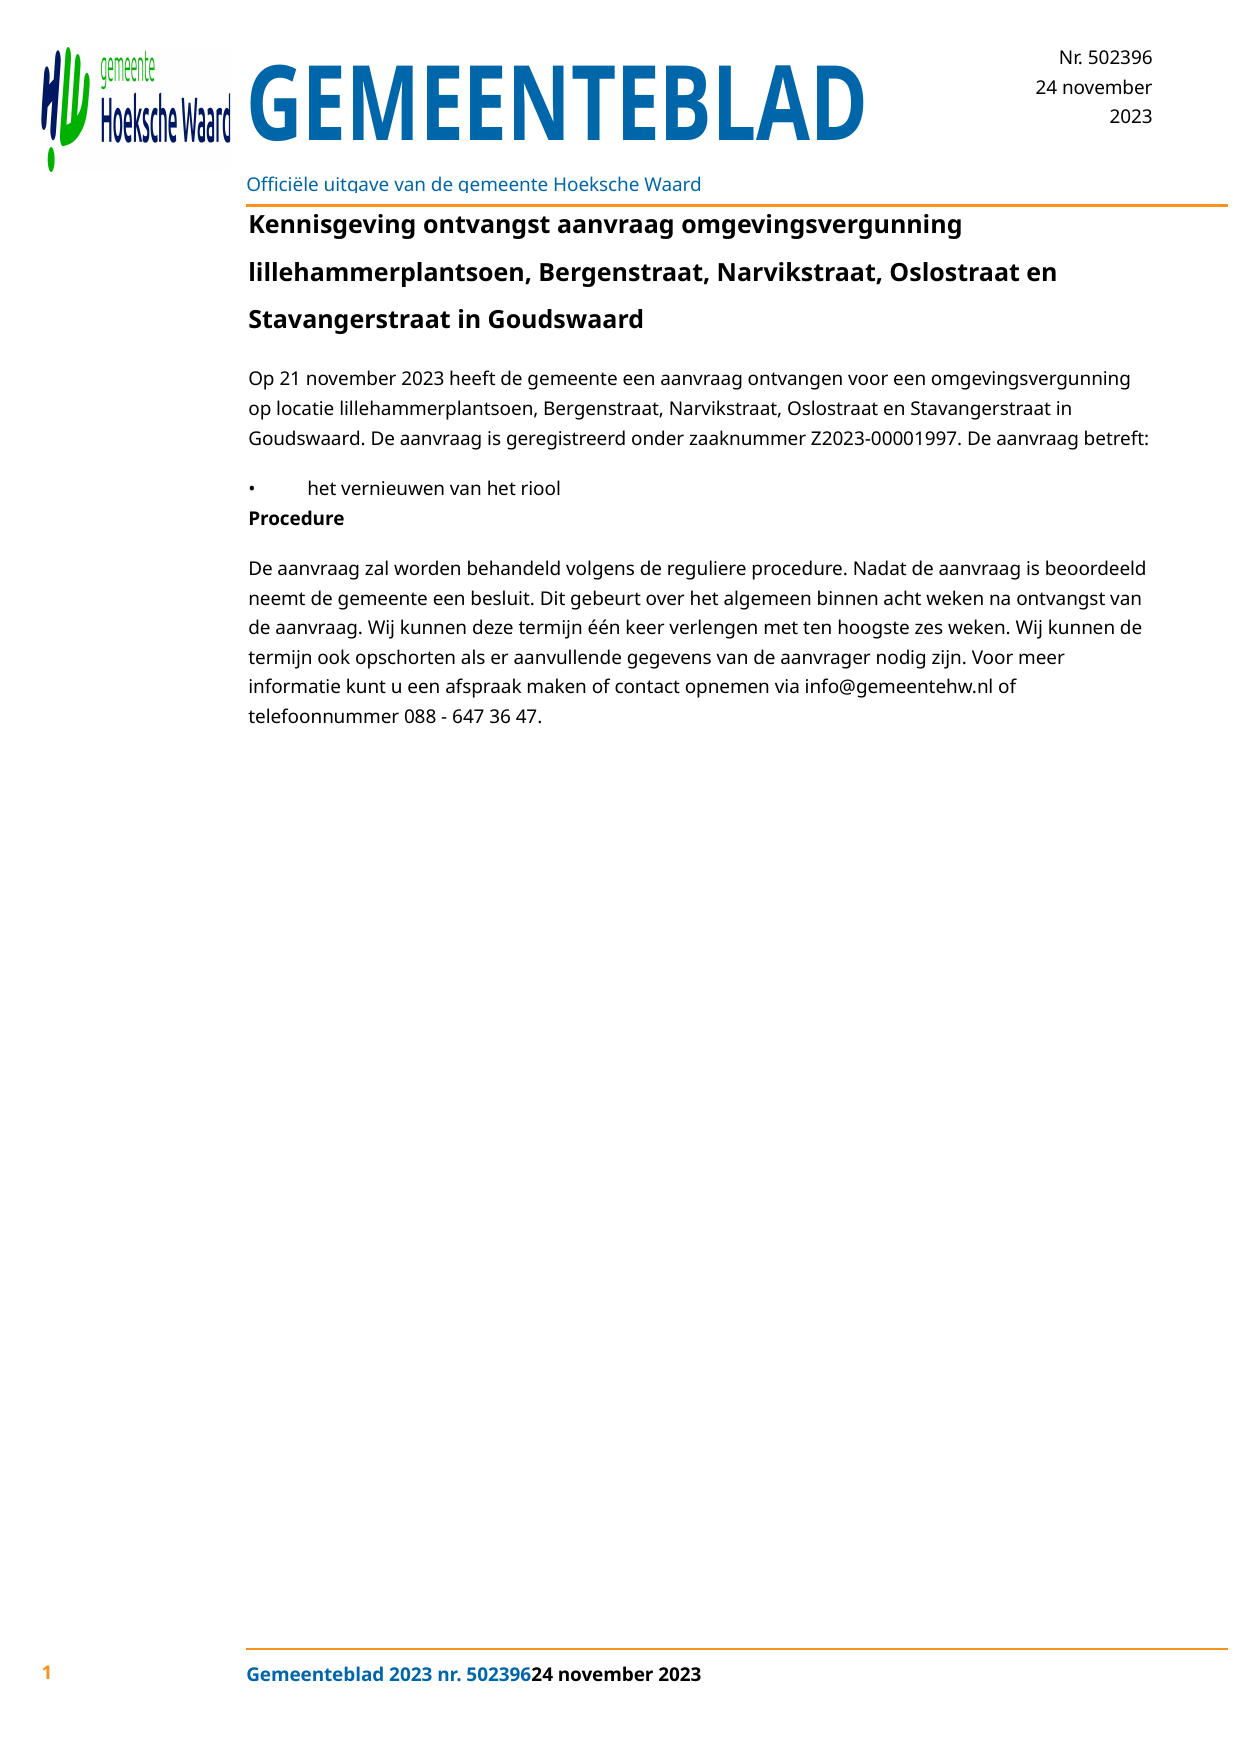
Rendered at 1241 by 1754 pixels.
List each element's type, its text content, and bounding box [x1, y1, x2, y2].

list het vernieuwen van het riool [248, 475, 1152, 501]
text Kennisgeving ontvangst aanvraag omgevingsvergunning lillehammerplantsoen, Bergenstraat, Narvikstraat, Oslostraat en Stavangerstraat in Goudswaard [248, 207, 1152, 336]
text Op 21 november 2023 heeft de gemeente een aanvraag ontvangen voor een omgevingsvergunning op locatie lillehammerplantsoen, Bergenstraat, Narvikstraat, Oslostraat en Stavangerstraat in Goudswaard. De aanvraag is geregistreerd onder zaaknummer Z2023-00001997. De aanvraag betreft: [248, 366, 1152, 450]
text De aanvraag zal worden behandeld volgens de reguliere procedure. Nadat de aanvraag is beoordeeld neemt de gemeente een besluit. Dit gebeurt over het algemeen binnen acht weken na ontvangst van de aanvraag. Wij kunnen deze termijn één keer verlengen met ten hoogste zes weken. Wij kunnen de termijn ook opschorten als er aanvullende gegevens van de aanvrager nodig zijn. Voor meer informatie kunt u een afspraak maken of contact opnemen via info@gemeentehw.nl of telefoonnummer 088 - 647 36 47. [248, 555, 1152, 729]
text Procedure [248, 505, 1152, 530]
picture [41, 47, 231, 172]
